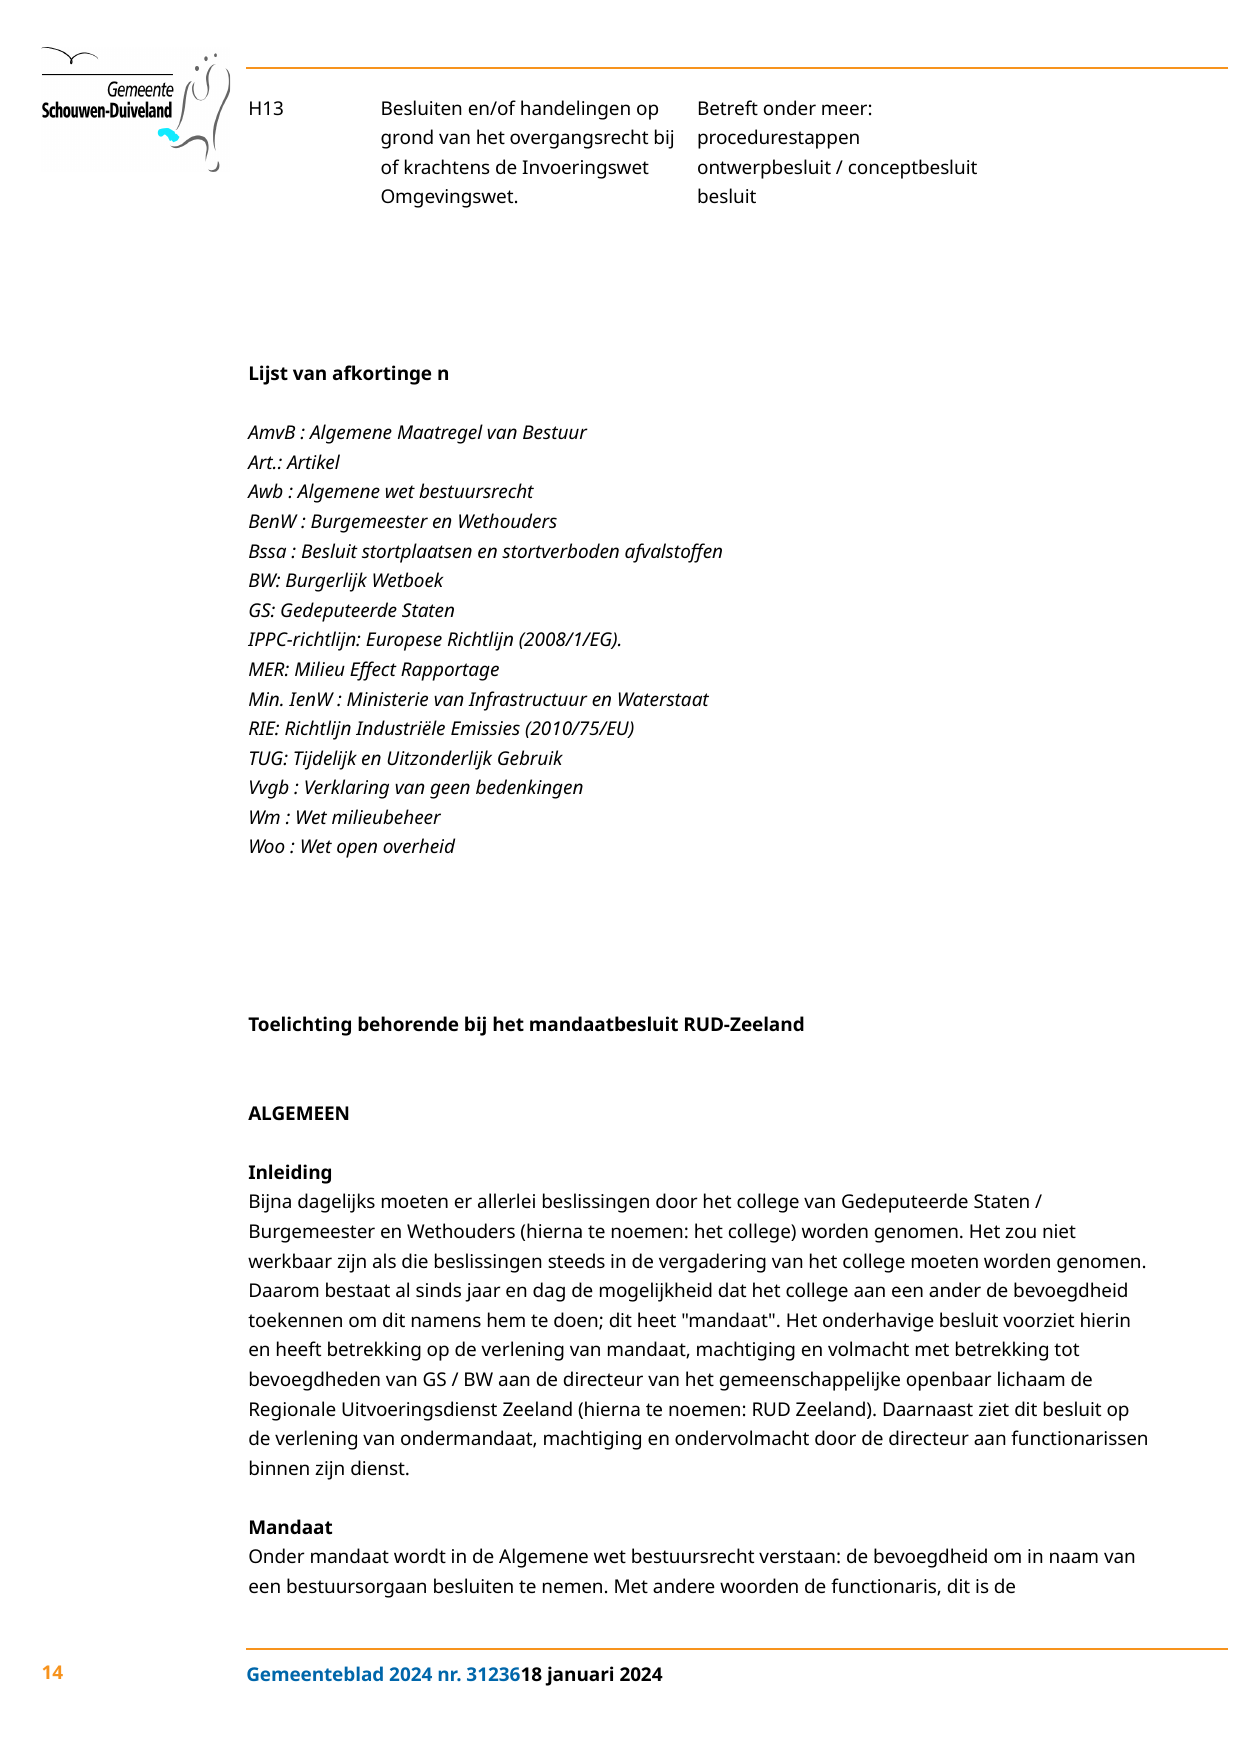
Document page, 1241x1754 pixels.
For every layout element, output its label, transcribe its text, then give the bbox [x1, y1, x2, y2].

text AmvB : Algemene Maatregel van Bestuur [248, 419, 1152, 445]
table_cell [1019, 95, 1152, 239]
text Bijna dagelijks moeten er allerlei beslissingen door het college van Gedeputeerde Staten / Burgemeester en Wethouders (hierna te noemen: het college) worden genomen. Het zou niet werkbaar zijn als die beslissingen steeds in de vergadering van het college moeten worden genomen. Daarom bestaat al sinds jaar en dag de mogelijkheid dat het college aan een ander de bevoegdheid toekennen om dit namens hem te doen; dit heet "mandaat". Het onderhavige besluit voorziet hierin en heeft betrekking op de verlening van mandaat, machtiging en volmacht met betrekking tot bevoegdheden van GS / BW aan de directeur van het gemeenschappelijke openbaar lichaam de Regionale Uitvoeringsdienst Zeeland (hierna te noemen: RUD Zeeland). Daarnaast ziet dit besluit op de verlening van ondermandaat, machtiging en ondervolmacht door de directeur aan functionarissen binnen zijn dienst. [248, 1189, 1152, 1481]
text Lijst van afkortinge n [248, 360, 1152, 386]
table_cell Betreft onder meer: procedurestappen ontwerpbesluit / conceptbesluit besluit [697, 95, 1019, 239]
text Awb : Algemene wet bestuursrecht [248, 479, 1152, 504]
text TUG: Tijdelijk en Uitzonderlijk Gebruik [248, 745, 1152, 771]
text Bssa : Besluit stortplaatsen en stortverboden afvalstoffen [248, 538, 1152, 564]
text MER: Milieu Effect Rapportage [248, 656, 1152, 682]
text RIE: Richtlijn Industriële Emissies (2010/75/EU) [248, 715, 1152, 741]
text ALGEMEEN [248, 1100, 1152, 1126]
text Vvgb : Verklaring van geen bedenkingen [248, 774, 1152, 800]
text Toelichting behorende bij het mandaatbesluit RUD-Zeeland [248, 1011, 1152, 1037]
text IPPC-richtlijn: Europese Richtlijn (2008/1/EG). [248, 627, 1152, 652]
text Mandaat [248, 1514, 1152, 1540]
text GS: Gedeputeerde Staten [248, 597, 1152, 623]
text Wm : Wet milieubeheer [248, 804, 1152, 830]
text Onder mandaat wordt in de Algemene wet bestuursrecht verstaan: de bevoegdheid om in naam van een bestuursorgaan besluiten te nemen. Met andere woorden de functionaris, dit is de [248, 1544, 1152, 1599]
text BenW : Burgemeester en Wethouders [248, 508, 1152, 534]
table_cell Besluiten en/of handelingen op grond van het overgangsrecht bij of krachtens de Invoeringswet Omgevingswet. [380, 95, 697, 239]
text Inleiding [248, 1159, 1152, 1185]
picture [41, 47, 231, 172]
text Art.: Artikel [248, 449, 1152, 475]
text Min. IenW : Ministerie van Infrastructuur en Waterstaat [248, 686, 1152, 712]
table_cell H13 [248, 95, 380, 239]
text BW: Burgerlijk Wetboek [248, 567, 1152, 593]
text Woo : Wet open overheid [248, 834, 1152, 859]
